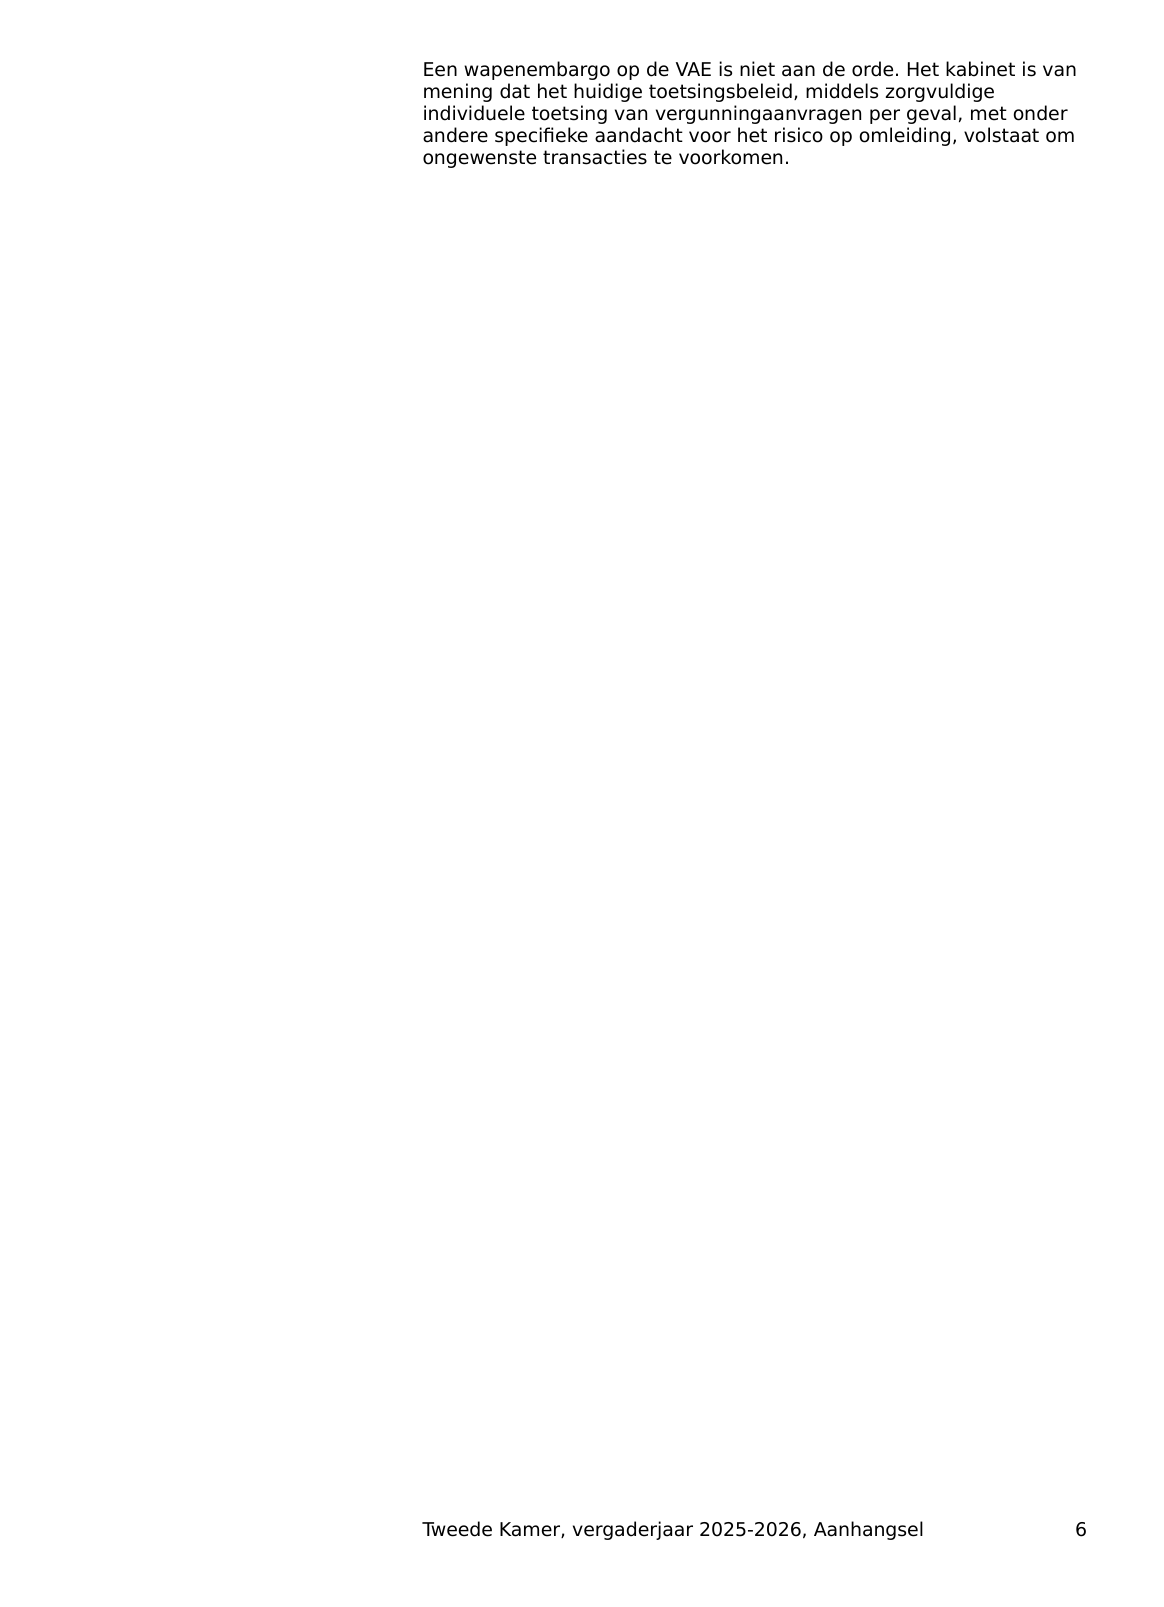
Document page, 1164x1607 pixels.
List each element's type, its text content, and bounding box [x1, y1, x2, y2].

text Een wapenembargo op de VAE is niet aan de orde. Het kabinet is van mening dat het huidige toetsingsbeleid, middels zorgvuldige individuele toetsing van vergunningaanvragen per geval, met onder andere specifieke aandacht voor het risico op omleiding, volstaat om ongewenste transacties te voorkomen. [422, 59, 1087, 169]
